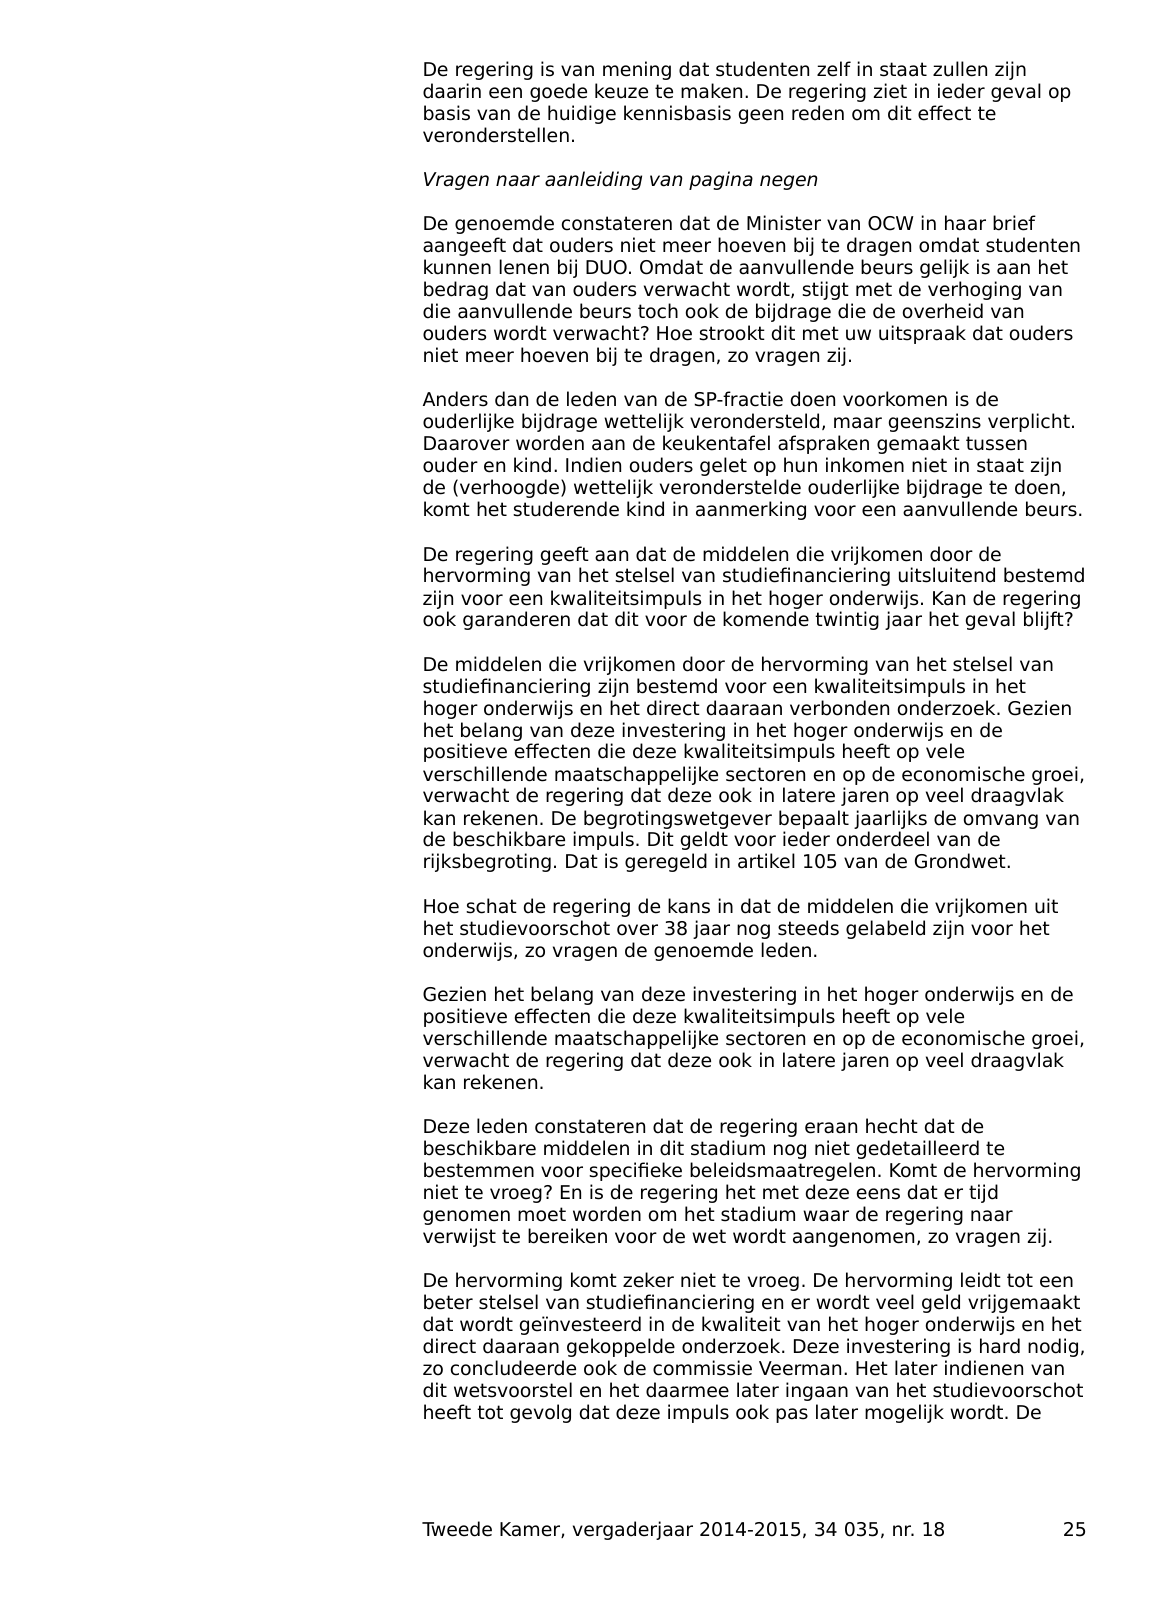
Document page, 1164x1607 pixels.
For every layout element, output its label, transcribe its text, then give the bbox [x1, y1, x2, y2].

text De hervorming komt zeker niet te vroeg. De hervorming leidt tot een beter stelsel van studiefinanciering en er wordt veel geld vrijgemaakt dat wordt geïnvesteerd in de kwaliteit van het hoger onderwijs en het direct daaraan gekoppelde onderzoek. Deze investering is hard nodig, zo concludeerde ook de commissie Veerman. Het later indienen van dit wetsvoorstel en het daarmee later ingaan van het studievoorschot heeft tot gevolg dat deze impuls ook pas later mogelijk wordt. De [422, 1270, 1087, 1424]
text Hoe schat de regering de kans in dat de middelen die vrijkomen uit het studievoorschot over 38 jaar nog steeds gelabeld zijn voor het onderwijs, zo vragen de genoemde leden. [422, 896, 1087, 961]
text De genoemde constateren dat de Minister van OCW in haar brief aangeeft dat ouders niet meer hoeven bij te dragen omdat studenten kunnen lenen bij DUO. Omdat de aanvullende beurs gelijk is aan het bedrag dat van ouders verwacht wordt, stijgt met de verhoging van die aanvullende beurs toch ook de bijdrage die de overheid van ouders wordt verwacht? Hoe strookt dit met uw uitspraak dat ouders niet meer hoeven bij te dragen, zo vragen zij. [422, 213, 1087, 367]
text De regering is van mening dat studenten zelf in staat zullen zijn daarin een goede keuze te maken. De regering ziet in ieder geval op basis van de huidige kennisbasis geen reden om dit effect te veronderstellen. [422, 59, 1087, 147]
text Anders dan de leden van de SP-fractie doen voorkomen is de ouderlijke bijdrage wettelijk verondersteld, maar geenszins verplicht. Daarover worden aan de keukentafel afspraken gemaakt tussen ouder en kind. Indien ouders gelet op hun inkomen niet in staat zijn de (verhoogde) wettelijk veronderstelde ouderlijke bijdrage te doen, komt het studerende kind in aanmerking voor een aanvullende beurs. [422, 389, 1087, 521]
text De regering geeft aan dat de middelen die vrijkomen door de hervorming van het stelsel van studiefinanciering uitsluitend bestemd zijn voor een kwaliteitsimpuls in het hoger onderwijs. Kan de regering ook garanderen dat dit voor de komende twintig jaar het geval blijft? [422, 543, 1087, 631]
text De middelen die vrijkomen door de hervorming van het stelsel van studiefinanciering zijn bestemd voor een kwaliteitsimpuls in het hoger onderwijs en het direct daaraan verbonden onderzoek. Gezien het belang van deze investering in het hoger onderwijs en de positieve effecten die deze kwaliteitsimpuls heeft op vele verschillende maatschappelijke sectoren en op de economische groei, verwacht de regering dat deze ook in latere jaren op veel draagvlak kan rekenen. De begrotingswetgever bepaalt jaarlijks de omvang van de beschikbare impuls. Dit geldt voor ieder onderdeel van de rijksbegroting. Dat is geregeld in artikel 105 van de Grondwet. [422, 653, 1087, 873]
text Deze leden constateren dat de regering eraan hecht dat de beschikbare middelen in dit stadium nog niet gedetailleerd te bestemmen voor specifieke beleidsmaatregelen. Komt de hervorming niet te vroeg? En is de regering het met deze eens dat er tijd genomen moet worden om het stadium waar de regering naar verwijst te bereiken voor de wet wordt aangenomen, zo vragen zij. [422, 1116, 1087, 1248]
subtitle Vragen naar aanleiding van pagina negen [422, 169, 1087, 191]
text Gezien het belang van deze investering in het hoger onderwijs en de positieve effecten die deze kwaliteitsimpuls heeft op vele verschillende maatschappelijke sectoren en op de economische groei, verwacht de regering dat deze ook in latere jaren op veel draagvlak kan rekenen. [422, 984, 1087, 1093]
